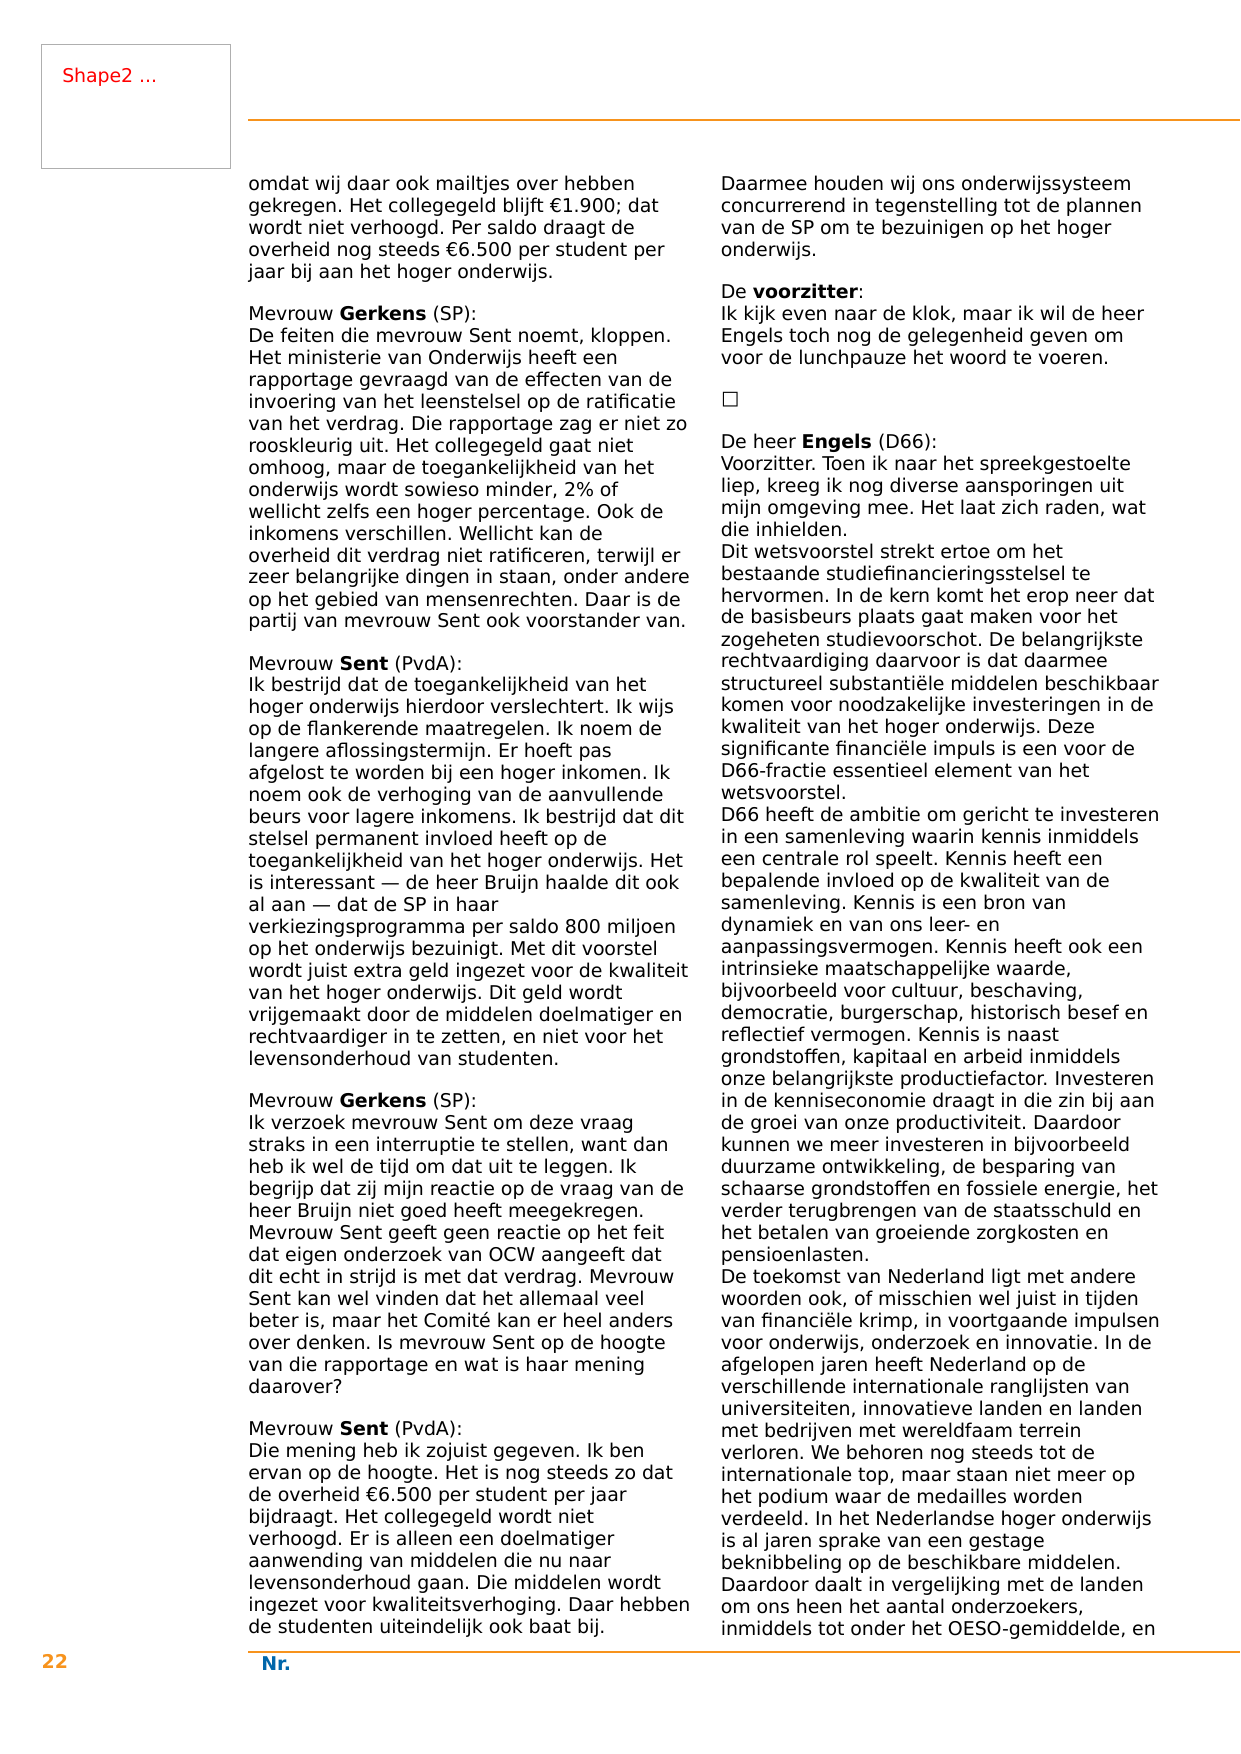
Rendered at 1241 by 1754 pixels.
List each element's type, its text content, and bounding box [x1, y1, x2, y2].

text De feiten die mevrouw Sent noemt, kloppen. Het ministerie van Onderwijs heeft een rapportage gevraagd van de effecten van de invoering van het leenstelsel op de ratificatie van het verdrag. Die rapportage zag er niet zo rooskleurig uit. Het collegegeld gaat niet omhoog, maar de toegankelijkheid van het onderwijs wordt sowieso minder, 2% of wellicht zelfs een hoger percentage. Ook de inkomens verschillen. Wellicht kan de overheid dit verdrag niet ratificeren, terwijl er zeer belangrijke dingen in staan, onder andere op het gebied van mensenrechten. Daar is de partij van mevrouw Sent ook voorstander van. [248, 325, 691, 632]
text Ik kijk even naar de klok, maar ik wil de heer Engels toch nog de gelegenheid geven om voor de lunchpauze het woord te voeren. [721, 303, 1163, 369]
text Mevrouw Sent (PvdA): [248, 652, 691, 674]
text Mevrouw Sent geeft geen reactie op het feit dat eigen onderzoek van OCW aangeeft dat dit echt in strijd is met dat verdrag. Mevrouw Sent kan wel vinden dat het allemaal veel beter is, maar het Comité kan er heel anders over denken. Is mevrouw Sent op de hoogte van die rapportage en wat is haar mening daarover? [248, 1222, 691, 1398]
text Mevrouw Sent (PvdA): [248, 1418, 691, 1440]
text Mevrouw Gerkens (SP): [248, 303, 691, 325]
text omdat wij daar ook mailtjes over hebben gekregen. Het collegegeld blijft €1.900; dat wordt niet verhoogd. Per saldo draagt de overheid nog steeds €6.500 per student per jaar bij aan het hoger onderwijs. [248, 173, 691, 283]
text Ik verzoek mevrouw Sent om deze vraag straks in een interruptie te stellen, want dan heb ik wel de tijd om dat uit te leggen. Ik begrijp dat zij mijn reactie op de vraag van de heer Bruijn niet goed heeft meegekregen. [248, 1112, 691, 1222]
text D66 heeft de ambitie om gericht te investeren in een samenleving waarin kennis inmiddels een centrale rol speelt. Kennis heeft een bepalende invloed op de kwaliteit van de samenleving. Kennis is een bron van dynamiek en van ons leer- en aanpassingsvermogen. Kennis heeft ook een intrinsieke maatschappelijke waarde, bijvoorbeeld voor cultuur, beschaving, democratie, burgerschap, historisch besef en reflectief vermogen. Kennis is naast grondstoffen, kapitaal en arbeid inmiddels onze belangrijkste productiefactor. Investeren in de kenniseconomie draagt in die zin bij aan de groei van onze productiviteit. Daardoor kunnen we meer investeren in bijvoorbeeld duurzame ontwikkeling, de besparing van schaarse grondstoffen en fossiele energie, het verder terugbrengen van de staatsschuld en het betalen van groeiende zorgkosten en pensioenlasten. [721, 804, 1163, 1266]
text De heer Engels (D66): [721, 431, 1163, 453]
text Mevrouw Gerkens (SP): [248, 1090, 691, 1112]
text Voorzitter. Toen ik naar het spreekgestoelte liep, kreeg ik nog diverse aansporingen uit mijn omgeving mee. Het laat zich raden, wat die inhielden. [721, 453, 1163, 541]
text Ik bestrijd dat de toegankelijkheid van het hoger onderwijs hierdoor verslechtert. Ik wijs op de flankerende maatregelen. Ik noem de langere aflossingstermijn. Er hoeft pas afgelost te worden bij een hoger inkomen. Ik noem ook de verhoging van de aanvullende beurs voor lagere inkomens. Ik bestrijd dat dit stelsel permanent invloed heeft op de toegankelijkheid van het hoger onderwijs. Het is interessant — de heer Bruijn haalde dit ook al aan — dat de SP in haar verkiezingsprogramma per saldo 800 miljoen op het onderwijs bezuinigt. Met dit voorstel wordt juist extra geld ingezet voor de kwaliteit van het hoger onderwijs. Dit geld wordt vrijgemaakt door de middelen doelmatiger en rechtvaardiger in te zetten, en niet voor het levensonderhoud van studenten. [248, 674, 691, 1070]
text ⬜ [721, 389, 1163, 411]
text De toekomst van Nederland ligt met andere woorden ook, of misschien wel juist in tijden van financiële krimp, in voortgaande impulsen voor onderwijs, onderzoek en innovatie. In de afgelopen jaren heeft Nederland op de verschillende internationale ranglijsten van universiteiten, innovatieve landen en landen met bedrijven met wereldfaam terrein verloren. We behoren nog steeds tot de internationale top, maar staan niet meer op het podium waar de medailles worden verdeeld. In het Nederlandse hoger onderwijs is al jaren sprake van een gestage beknibbeling op de beschikbare middelen. Daardoor daalt in vergelijking met de landen om ons heen het aantal onderzoekers, inmiddels tot onder het OESO-gemiddelde, en [721, 1266, 1163, 1639]
text De voorzitter: [721, 281, 1163, 303]
text Die mening heb ik zojuist gegeven. Ik ben ervan op de hoogte. Het is nog steeds zo dat de overheid €6.500 per student per jaar bijdraagt. Het collegegeld wordt niet verhoogd. Er is alleen een doelmatiger aanwending van middelen die nu naar levensonderhoud gaan. Die middelen wordt ingezet voor kwaliteitsverhoging. Daar hebben de studenten uiteindelijk ook baat bij. [248, 1440, 691, 1637]
text Dit wetsvoorstel strekt ertoe om het bestaande studiefinancieringsstelsel te hervormen. In de kern komt het erop neer dat de basisbeurs plaats gaat maken voor het zogeheten studievoorschot. De belangrijkste rechtvaardiging daarvoor is dat daarmee structureel substantiële middelen beschikbaar komen voor noodzakelijke investeringen in de kwaliteit van het hoger onderwijs. Deze significante financiële impuls is een voor de D66-fractie essentieel element van het wetsvoorstel. [721, 541, 1163, 804]
text Daarmee houden wij ons onderwijssysteem concurrerend in tegenstelling tot de plannen van de SP om te bezuinigen op het hoger onderwijs. [721, 173, 1163, 261]
